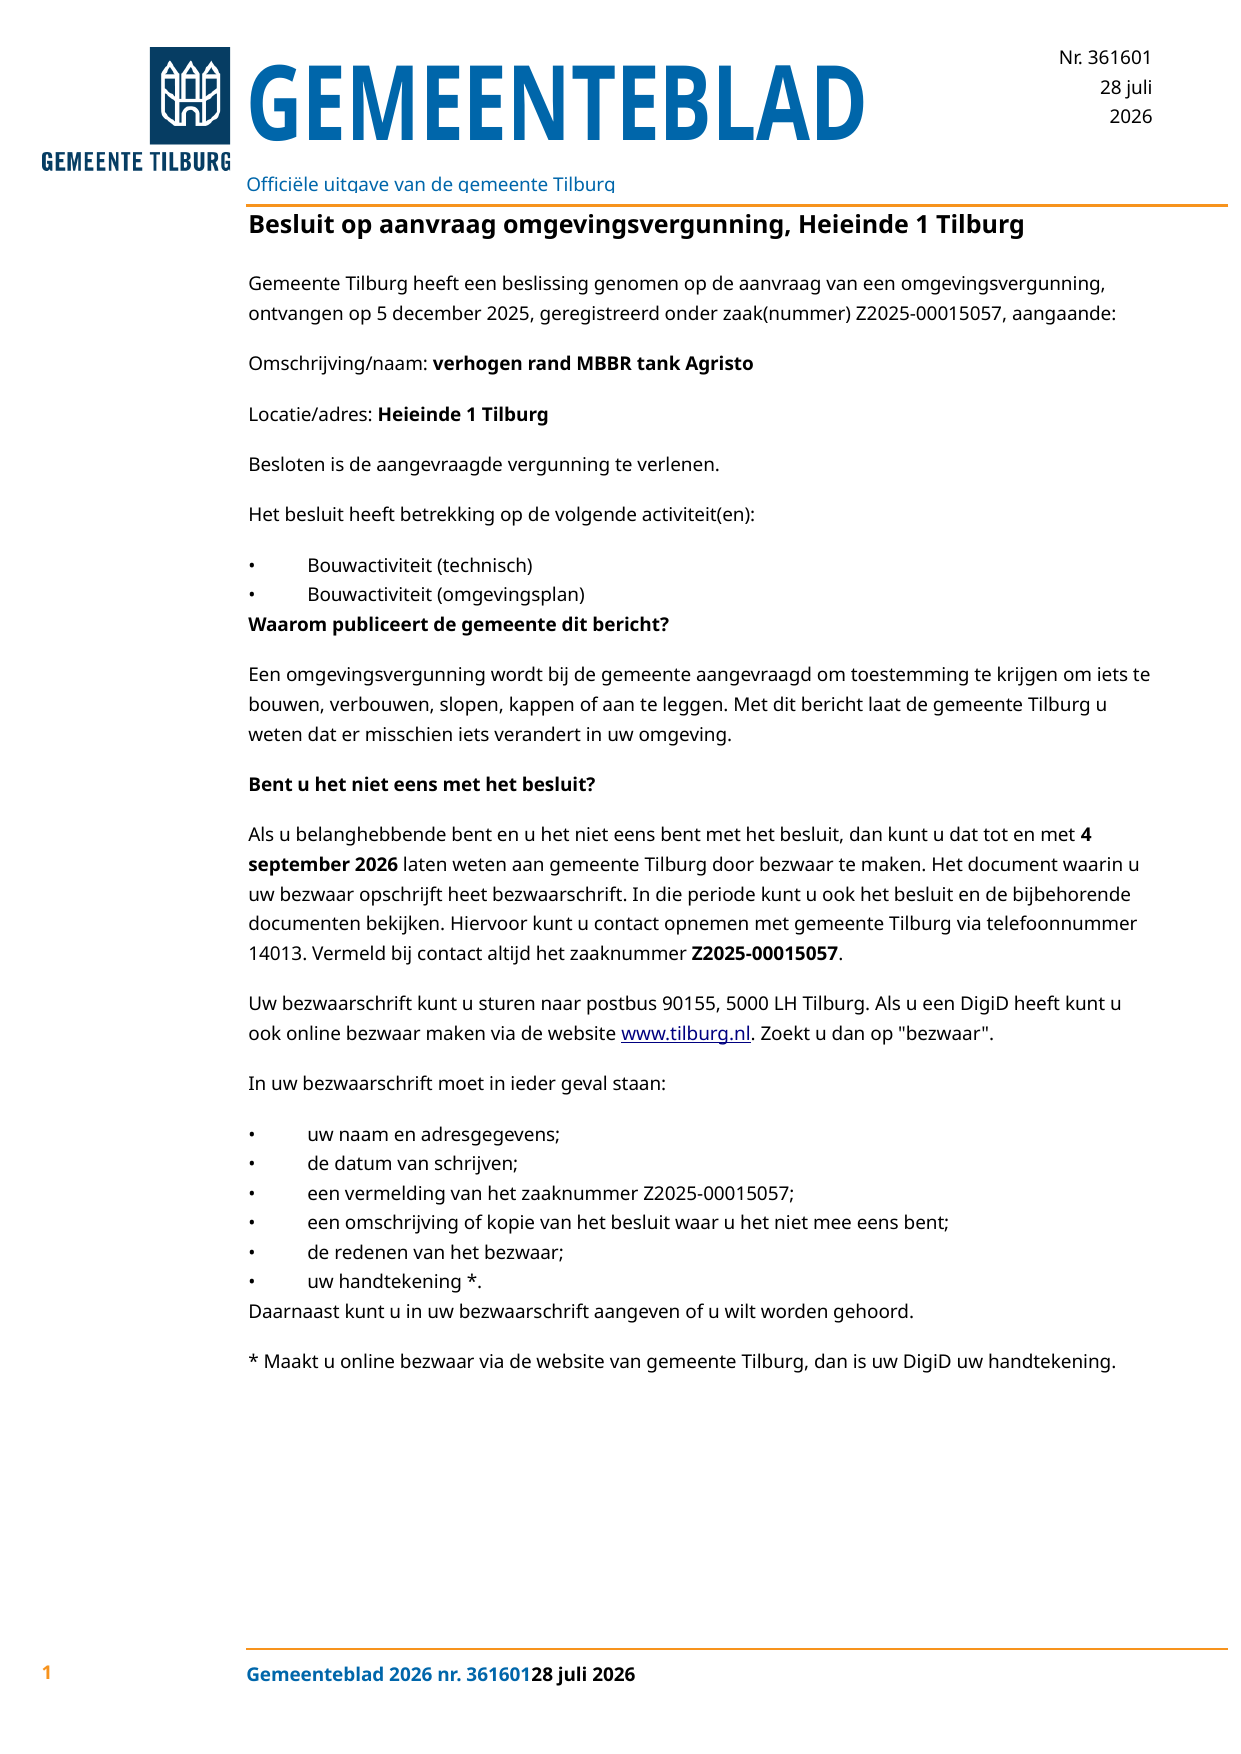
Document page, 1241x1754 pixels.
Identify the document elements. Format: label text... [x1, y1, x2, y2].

text Omschrijving/naam: verhogen rand MBBR tank Agristo [248, 350, 1152, 376]
list de redenen van het bezwaar; [248, 1239, 1152, 1265]
text Waarom publiceert de gemeente dit bericht? [248, 611, 1152, 637]
list Bouwactiviteit (technisch) [248, 552, 1152, 578]
list een vermelding van het zaaknummer Z2025-00015057; [248, 1180, 1152, 1206]
list een omschrijving of kopie van het besluit waar u het niet mee eens bent; [248, 1209, 1152, 1235]
list uw handtekening *. [248, 1269, 1152, 1294]
text Als u belanghebbende bent en u het niet eens bent met het besluit, dan kunt u dat tot en met 4 september 2026 laten weten aan gemeente Tilburg door bezwaar te maken. Het document waarin u uw bezwaar opschrijft heet bezwaarschrift. In die periode kunt u ook het besluit en de bijbehorende documenten bekijken. Hiervoor kunt u contact opnemen met gemeente Tilburg via telefoonnummer 14013. Vermeld bij contact altijd het zaaknummer Z2025-00015057. [248, 822, 1152, 966]
text Bent u het niet eens met het besluit? [248, 771, 1152, 797]
list Bouwactiviteit (omgevingsplan) [248, 582, 1152, 607]
picture [41, 47, 231, 172]
text In uw bezwaarschrift moet in ieder geval staan: [248, 1070, 1152, 1096]
text Uw bezwaarschrift kunt u sturen naar postbus 90155, 5000 LH Tilburg. Als u een DigiD heeft kunt u ook online bezwaar maken via de website www.tilburg.nl. Zoekt u dan op "bezwaar". [248, 990, 1152, 1046]
text Het besluit heeft betrekking op de volgende activiteit(en): [248, 502, 1152, 527]
text Besluit op aanvraag omgevingsvergunning, Heieinde 1 Tilburg [248, 207, 1152, 241]
list uw naam en adresgegevens; [248, 1121, 1152, 1146]
text Besloten is de aangevraagde vergunning te verlenen. [248, 451, 1152, 477]
text * Maakt u online bezwaar via de website van gemeente Tilburg, dan is uw DigiD uw handtekening. [248, 1349, 1152, 1374]
text Locatie/adres: Heieinde 1 Tilburg [248, 401, 1152, 426]
text Daarnaast kunt u in uw bezwaarschrift aangeven of u wilt worden gehoord. [248, 1298, 1152, 1324]
text Een omgevingsvergunning wordt bij de gemeente aangevraagd om toestemming te krijgen om iets te bouwen, verbouwen, slopen, kappen of aan te leggen. Met dit bericht laat de gemeente Tilburg u weten dat er misschien iets verandert in uw omgeving. [248, 662, 1152, 746]
list de datum van schrijven; [248, 1150, 1152, 1176]
text Gemeente Tilburg heeft een beslissing genomen op de aanvraag van een omgevingsvergunning, ontvangen op 5 december 2025, geregistreerd onder zaak(nummer) Z2025-00015057, aangaande: [248, 270, 1152, 326]
